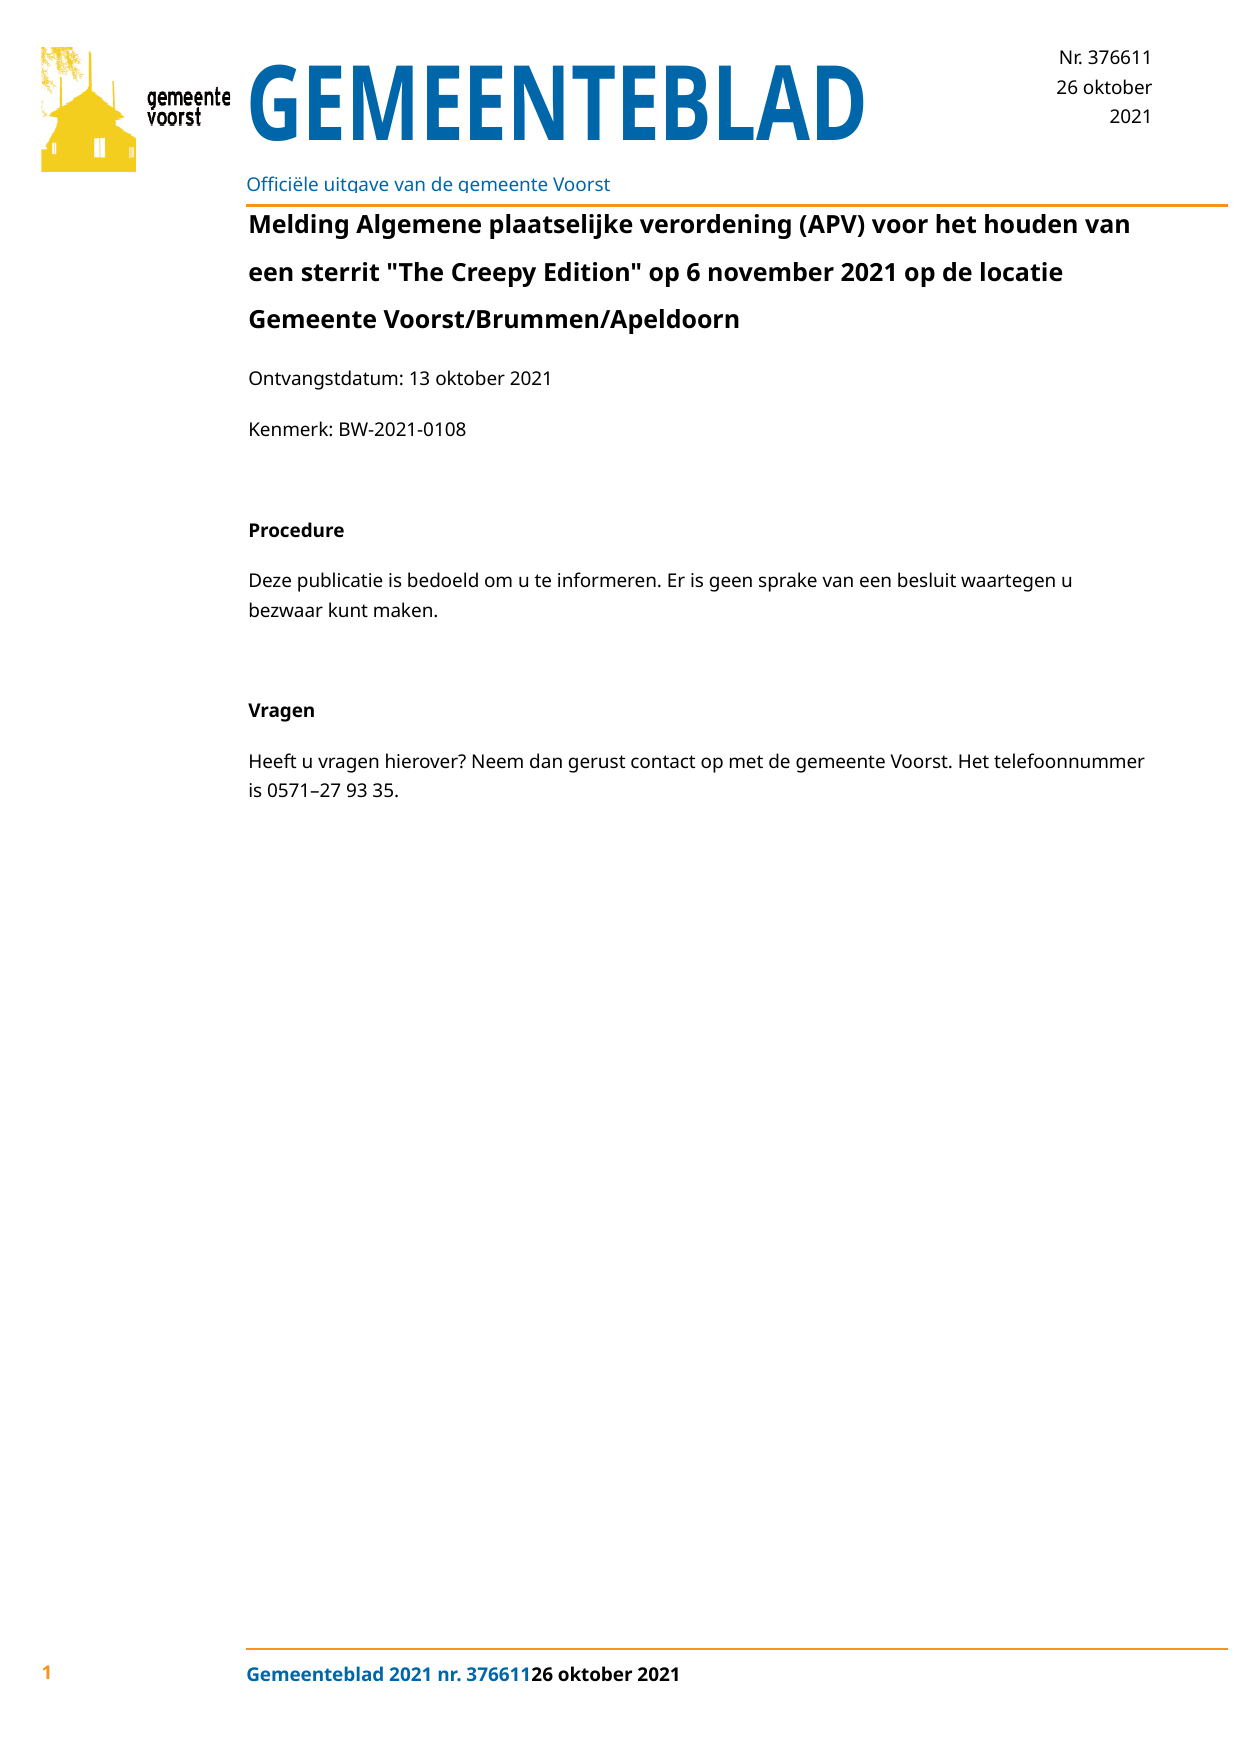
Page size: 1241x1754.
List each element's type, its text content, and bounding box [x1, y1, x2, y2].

text Deze publicatie is bedoeld om u te informeren. Er is geen sprake van een besluit waartegen u bezwaar kunt maken. [248, 567, 1152, 622]
text Ontvangstdatum: 13 oktober 2021 [248, 366, 1152, 391]
text Kenmerk: BW-2021-0108 [248, 416, 1152, 442]
text Heeft u vragen hierover? Neem dan gerust contact op met de gemeente Voorst. Het telefoonnummer is 0571–27 93 35. [248, 748, 1152, 803]
picture [41, 47, 231, 172]
text Vragen [248, 698, 1152, 723]
text Melding Algemene plaatselijke verordening (APV) voor het houden van een sterrit "The Creepy Edition" op 6 november 2021 op de locatie Gemeente Voorst/Brummen/Apeldoorn [248, 207, 1152, 336]
text Procedure [248, 517, 1152, 542]
